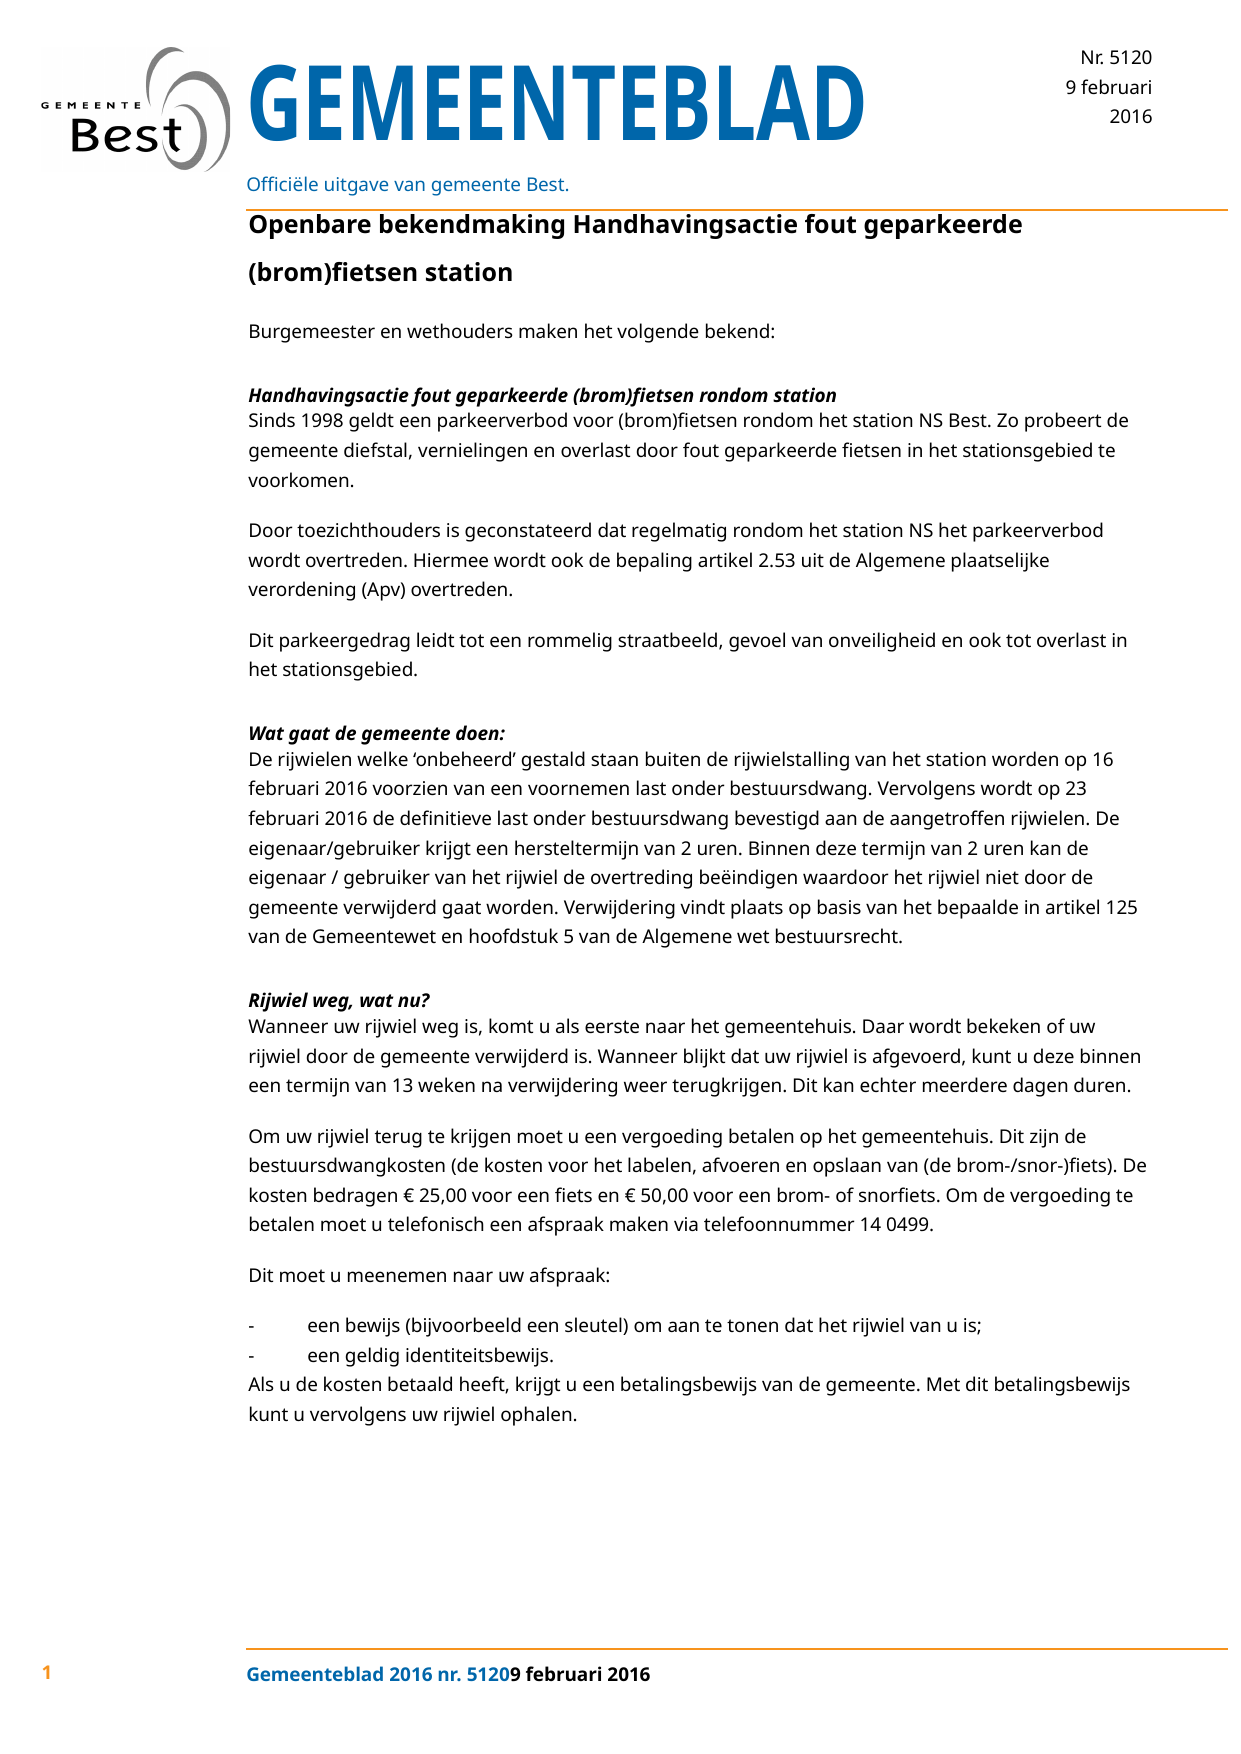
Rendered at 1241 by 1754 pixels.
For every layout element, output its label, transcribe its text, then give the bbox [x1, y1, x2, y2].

text De rijwielen welke ‘onbeheerd’ gestald staan buiten de rijwielstalling van het station worden op 16 februari 2016 voorzien van een voornemen last onder bestuursdwang. Vervolgens wordt op 23 februari 2016 de definitieve last onder bestuursdwang bevestigd aan de aangetroffen rijwielen. De eigenaar/gebruiker krijgt een hersteltermijn van 2 uren. Binnen deze termijn van 2 uren kan de eigenaar / gebruiker van het rijwiel de overtreding beëindigen waardoor het rijwiel niet door de gemeente verwijderd gaat worden. Verwijdering vindt plaats op basis van het bepaalde in artikel 125 van de Gemeentewet en hoofdstuk 5 van de Algemene wet bestuursrecht. [248, 746, 1152, 949]
text Sinds 1998 geldt een parkeerverbod voor (brom)fietsen rondom het station NS Best. Zo probeert de gemeente diefstal, vernielingen en overlast door fout geparkeerde fietsen in het stationsgebied te voorkomen. [248, 408, 1152, 492]
text Dit moet u meenemen naar uw afspraak: [248, 1262, 1152, 1288]
picture [41, 47, 231, 172]
list een geldig identiteitsbewijs. [248, 1342, 1152, 1368]
text Dit parkeergedrag leidt tot een rommelig straatbeeld, gevoel van onveiligheid en ook tot overlast in het stationsgebied. [248, 627, 1152, 682]
text Om uw rijwiel terug te krijgen moet u een vergoeding betalen op het gemeentehuis. Dit zijn de bestuursdwangkosten (de kosten voor het labelen, afvoeren en opslaan van (de brom-/snor-)fiets). De kosten bedragen € 25,00 voor een fiets en € 50,00 voor een brom- of snorfiets. Om de vergoeding te betalen moet u telefonisch een afspraak maken via telefoonnummer 14 0499. [248, 1123, 1152, 1237]
text Openbare bekendmaking Handhavingsactie fout geparkeerde (brom)fietsen station [248, 211, 1152, 288]
text Handhavingsactie fout geparkeerde (brom)fietsen rondom station [248, 382, 1152, 408]
text Wat gaat de gemeente doen: [248, 720, 1152, 746]
text Rijwiel weg, wat nu? [248, 987, 1152, 1013]
list een bewijs (bijvoorbeeld een sleutel) om aan te tonen dat het rijwiel van u is; [248, 1312, 1152, 1338]
text Wanneer uw rijwiel weg is, komt u als eerste naar het gemeentehuis. Daar wordt bekeken of uw rijwiel door de gemeente verwijderd is. Wanneer blijkt dat uw rijwiel is afgevoerd, kunt u deze binnen een termijn van 13 weken na verwijdering weer terugkrijgen. Dit kan echter meerdere dagen duren. [248, 1013, 1152, 1098]
text Burgemeester en wethouders maken het volgende bekend: [248, 318, 1152, 344]
text Als u de kosten betaald heeft, krijgt u een betalingsbewijs van de gemeente. Met dit betalingsbewijs kunt u vervolgens uw rijwiel ophalen. [248, 1372, 1152, 1427]
text Door toezichthouders is geconstateerd dat regelmatig rondom het station NS het parkeerverbod wordt overtreden. Hiermee wordt ook de bepaling artikel 2.53 uit de Algemene plaatselijke verordening (Apv) overtreden. [248, 517, 1152, 602]
